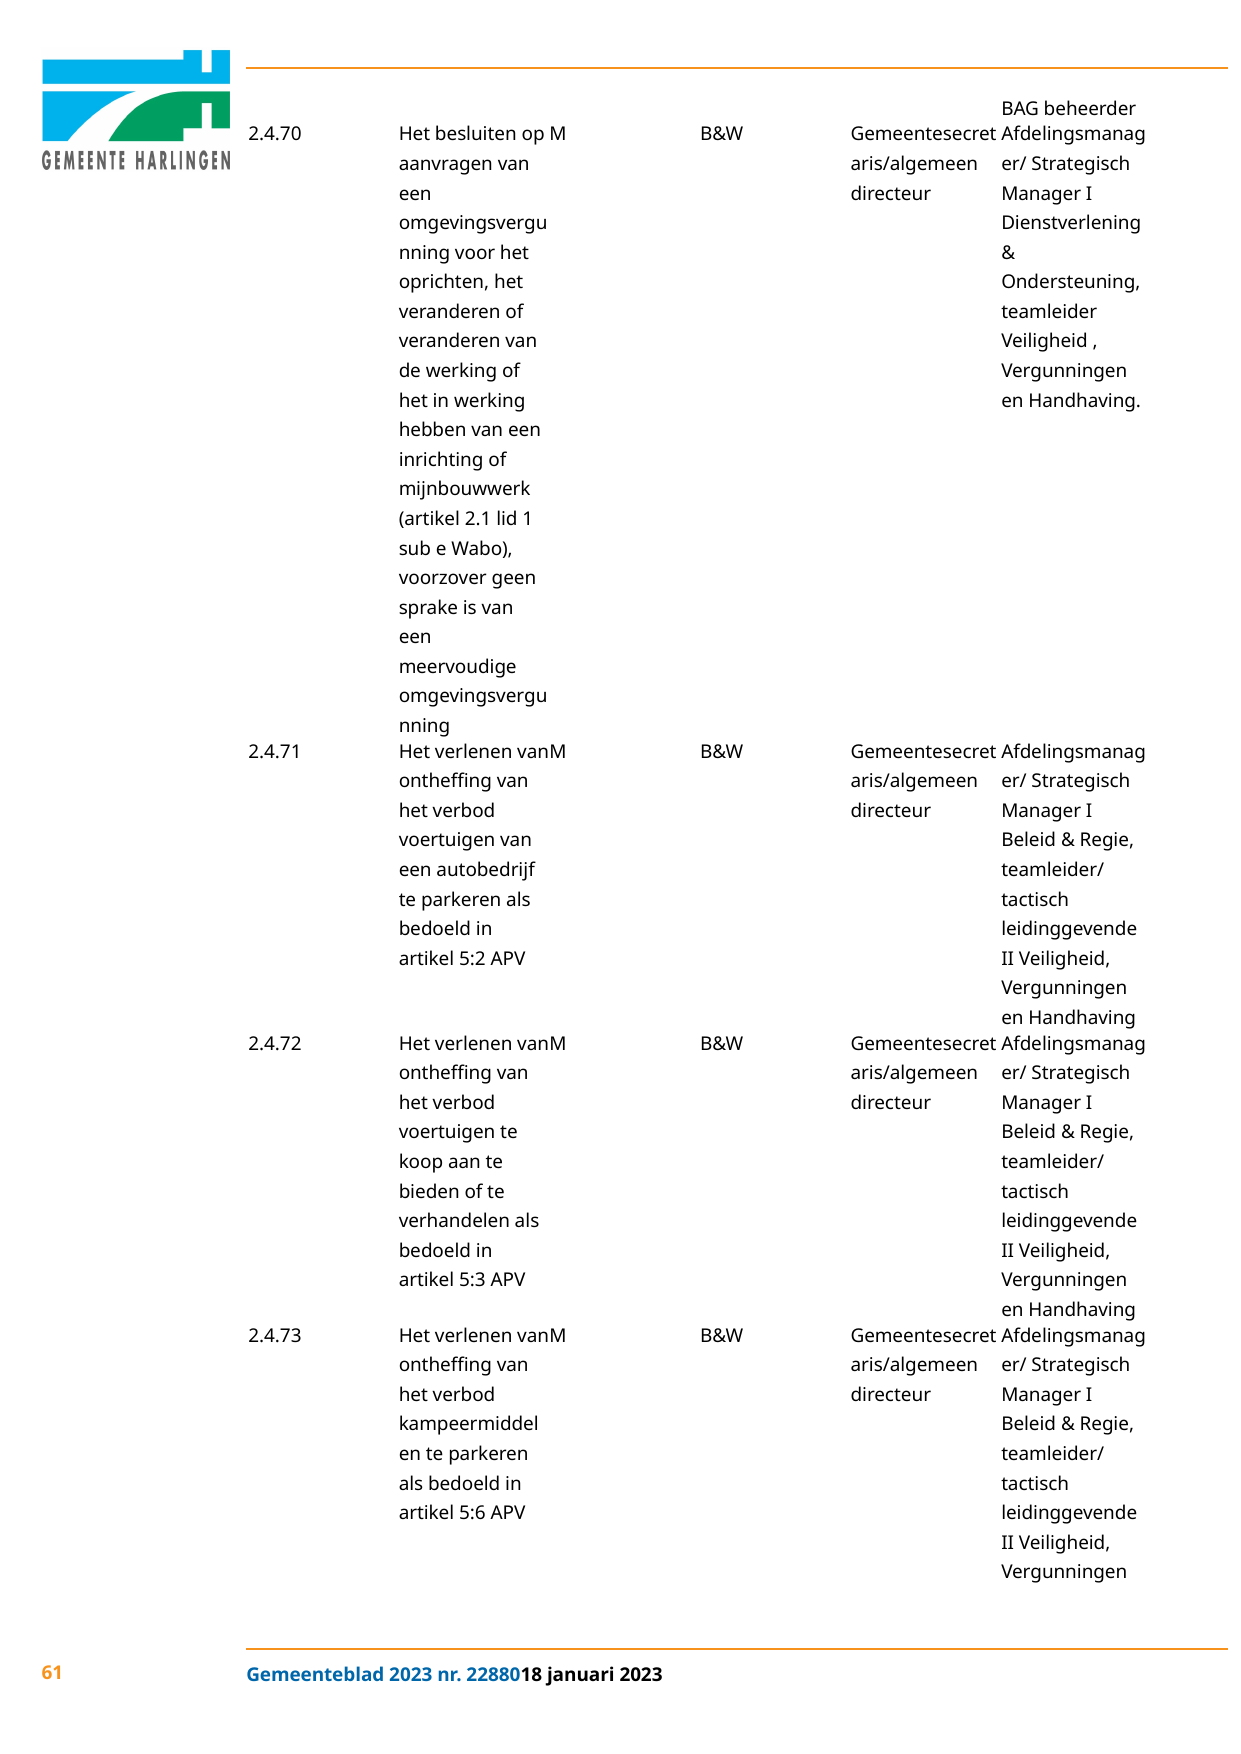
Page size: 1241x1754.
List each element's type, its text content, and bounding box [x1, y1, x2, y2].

picture [41, 47, 231, 172]
table_cell [850, 95, 1001, 121]
table_cell [248, 95, 398, 121]
table_cell [399, 95, 549, 121]
table_cell Gemeentesecretaris/algemeen directeur [850, 738, 1001, 1030]
table_cell Afdelingsmanager/ Strategisch Manager I Beleid & Regie, teamleider/ tactisch leidinggevende II Veiligheid, Vergunningen en Handhaving [1001, 738, 1152, 1030]
table_cell [700, 95, 850, 121]
table_cell Het verlenen van ontheffing van het verbod kampeermiddelen te parkeren als bedoeld in artikel 5:6 APV [399, 1322, 549, 1584]
table_cell Het verlenen van ontheffing van het verbod voertuigen te koop aan te bieden of te verhandelen als bedoeld in artikel 5:3 APV [399, 1030, 549, 1322]
table_cell M [549, 1030, 700, 1322]
table_cell M [549, 121, 700, 738]
table_cell Het verlenen van ontheffing van het verbod voertuigen van een autobedrijf te parkeren als bedoeld in artikel 5:2 APV [399, 738, 549, 1030]
table_cell Gemeentesecretaris/algemeen directeur [850, 121, 1001, 738]
table_cell B&W [700, 121, 850, 738]
table_cell B&W [700, 738, 850, 1030]
table_cell M [549, 1322, 700, 1584]
table_cell M [549, 738, 700, 1030]
table_cell Afdelingsmanager/ Strategisch Manager I Beleid & Regie, teamleider/ tactisch leidinggevende II Veiligheid, Vergunningen [1001, 1322, 1152, 1584]
table_cell Gemeentesecretaris/algemeen directeur [850, 1030, 1001, 1322]
table_cell B&W [700, 1322, 850, 1584]
table_cell B&W [700, 1030, 850, 1322]
table_cell Het besluiten op aanvragen van een omgevingsvergunning voor het oprichten, het veranderen of veranderen van de werking of het in werking hebben van een inrichting of mijnbouwwerk (artikel 2.1 lid 1 sub e Wabo), voorzover geen sprake is van een meervoudige omgevingsvergunning [399, 121, 549, 738]
table_cell [549, 95, 700, 121]
table_cell Afdelingsmanager/ Strategisch Manager I Beleid & Regie, teamleider/ tactisch leidinggevende II Veiligheid, Vergunningen en Handhaving [1001, 1030, 1152, 1322]
table_cell 2.4.72 [248, 1030, 398, 1322]
table_cell Afdelingsmanager/ Strategisch Manager I Dienstverlening & Ondersteuning, teamleider Veiligheid , Vergunningen en Handhaving. [1001, 121, 1152, 738]
table_cell 2.4.70 [248, 121, 398, 738]
table_cell 2.4.73 [248, 1322, 398, 1584]
table_cell Gemeentesecretaris/algemeen directeur [850, 1322, 1001, 1584]
table_cell BAG beheerder [1001, 95, 1152, 121]
table_cell 2.4.71 [248, 738, 398, 1030]
